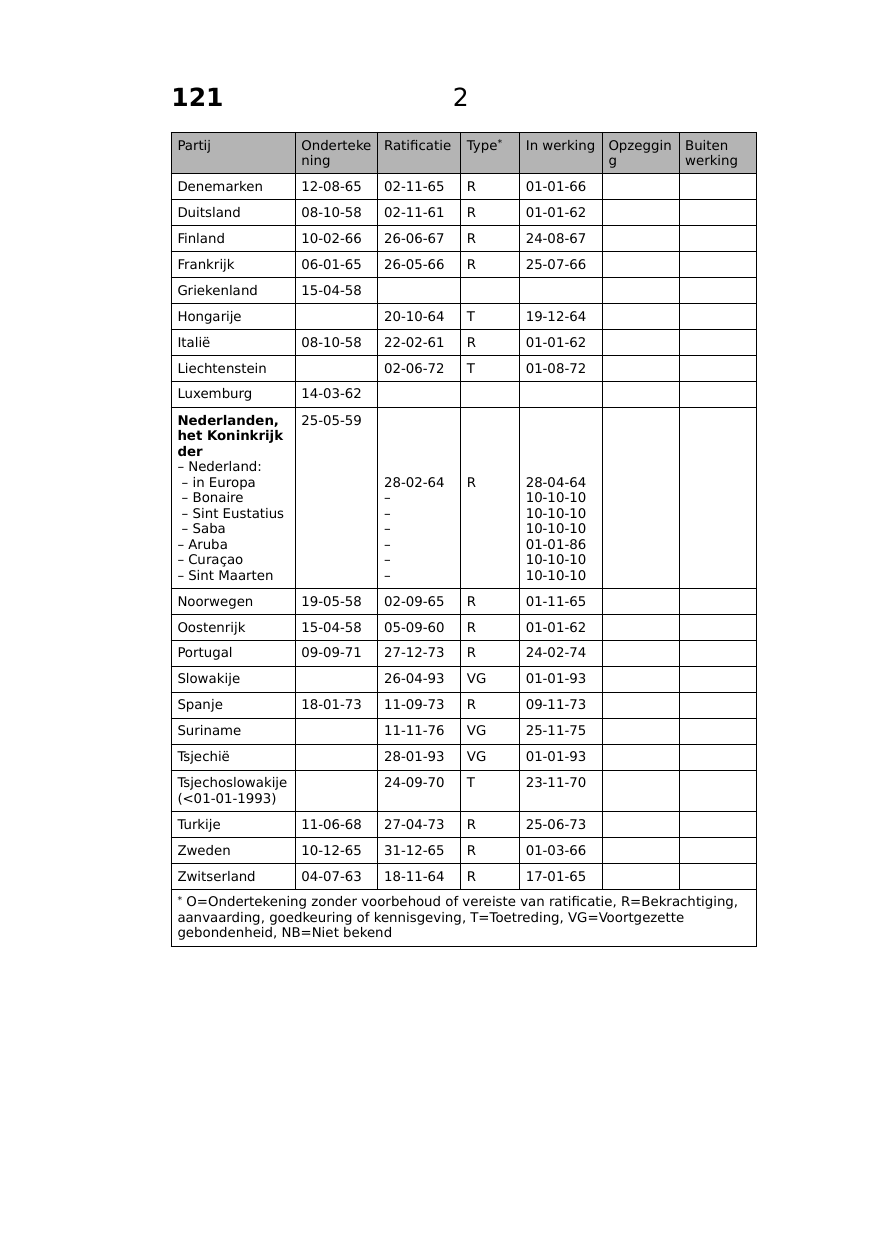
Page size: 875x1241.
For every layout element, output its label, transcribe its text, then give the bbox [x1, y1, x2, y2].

table_cell – [378, 506, 460, 521]
table_cell R [461, 864, 519, 889]
table_cell 05-09-60 [378, 615, 460, 640]
table_cell [520, 382, 602, 407]
table_cell – [378, 521, 460, 537]
table_cell Slowakije [172, 667, 295, 692]
table_cell [296, 568, 377, 588]
table_cell Zwitserland [172, 864, 295, 889]
table_cell 25-05-59 [296, 408, 377, 459]
table_cell 25-06-73 [520, 812, 602, 837]
table_cell – Sint Maarten [172, 568, 295, 588]
table_cell – in Europa [172, 475, 295, 490]
table_header In werking [520, 133, 602, 173]
table_cell – [378, 537, 460, 552]
table_cell R [461, 838, 519, 863]
table_header Opzegging [603, 133, 679, 173]
table_cell T [461, 356, 519, 381]
table_cell [680, 615, 756, 640]
table_cell [680, 490, 756, 506]
table_cell [461, 506, 519, 521]
table_cell 25-07-66 [520, 252, 602, 277]
table_cell [520, 459, 602, 474]
table_cell 26-05-66 [378, 252, 460, 277]
table_cell 06-01-65 [296, 252, 377, 277]
table_cell – Curaçao [172, 552, 295, 568]
table_cell 11-11-76 [378, 719, 460, 743]
table_cell [603, 615, 679, 640]
table_cell [296, 506, 377, 521]
table_cell [680, 719, 756, 743]
table_cell 27-12-73 [378, 641, 460, 666]
table_cell [461, 552, 519, 568]
table_cell 01-01-62 [520, 615, 602, 640]
table_cell [680, 200, 756, 225]
table_cell 10-10-10 [520, 552, 602, 568]
table_cell 26-04-93 [378, 667, 460, 692]
table_cell 09-11-73 [520, 693, 602, 718]
table_cell [603, 200, 679, 225]
table_cell 01-01-93 [520, 745, 602, 769]
table_cell R [461, 226, 519, 251]
table_cell 10-10-10 [520, 521, 602, 537]
table_cell 31-12-65 [378, 838, 460, 863]
table_cell [296, 719, 377, 743]
table_cell 18-11-64 [378, 864, 460, 889]
table_cell – Saba [172, 521, 295, 537]
table_header Ondertekening [296, 133, 377, 173]
table_cell 23-11-70 [520, 771, 602, 811]
table_cell [603, 552, 679, 568]
table_cell 10-10-10 [520, 506, 602, 521]
table_cell [680, 252, 756, 277]
table_cell 11-06-68 [296, 812, 377, 837]
table_cell Suriname [172, 719, 295, 743]
table_cell 22-02-61 [378, 330, 460, 355]
table_cell [680, 408, 756, 459]
table_cell [296, 459, 377, 474]
table_cell [680, 537, 756, 552]
table_cell [603, 745, 679, 769]
table_cell – [378, 552, 460, 568]
table_cell [680, 812, 756, 837]
table_cell [296, 552, 377, 568]
table_cell 10-10-10 [520, 568, 602, 588]
table_cell [603, 812, 679, 837]
table_cell 02-11-61 [378, 200, 460, 225]
table_cell R [461, 252, 519, 277]
table_cell – [378, 490, 460, 506]
table_cell R [461, 330, 519, 355]
table_cell 02-09-65 [378, 589, 460, 614]
table_cell 01-08-72 [520, 356, 602, 381]
table_cell [603, 641, 679, 666]
table_cell 15-04-58 [296, 615, 377, 640]
table_cell [461, 459, 519, 474]
table_cell [603, 252, 679, 277]
table_cell [603, 693, 679, 718]
table_cell 26-06-67 [378, 226, 460, 251]
table_cell 01-01-86 [520, 537, 602, 552]
table_cell [461, 278, 519, 303]
table_cell 15-04-58 [296, 278, 377, 303]
table_cell [603, 521, 679, 537]
table_cell Griekenland [172, 278, 295, 303]
table_cell VG [461, 745, 519, 769]
table_cell [461, 490, 519, 506]
table_cell [296, 537, 377, 552]
table_cell [603, 719, 679, 743]
table_cell 01-01-62 [520, 200, 602, 225]
table_cell [680, 304, 756, 329]
table_cell [603, 838, 679, 863]
table_cell 19-05-58 [296, 589, 377, 614]
table_cell [680, 864, 756, 889]
table_cell [680, 693, 756, 718]
table_cell 02-06-72 [378, 356, 460, 381]
table_cell [296, 745, 377, 769]
table_cell [461, 408, 519, 459]
table_cell Liechtenstein [172, 356, 295, 381]
table_cell – Sint Eustatius [172, 506, 295, 521]
table_cell [680, 475, 756, 490]
table_cell [378, 408, 460, 459]
table_cell [603, 408, 679, 459]
table_cell [680, 568, 756, 588]
table_cell VG [461, 667, 519, 692]
table_cell [680, 174, 756, 199]
table_cell 25-11-75 [520, 719, 602, 743]
table_cell Turkije [172, 812, 295, 837]
table_cell 17-01-65 [520, 864, 602, 889]
table_cell Tsjechië [172, 745, 295, 769]
table_cell Oostenrijk [172, 615, 295, 640]
table_cell 01-01-66 [520, 174, 602, 199]
table_cell Finland [172, 226, 295, 251]
table_cell – Aruba [172, 537, 295, 552]
table_cell [603, 537, 679, 552]
table_cell [680, 459, 756, 474]
table_cell T [461, 304, 519, 329]
table_cell 09-09-71 [296, 641, 377, 666]
table_cell [680, 838, 756, 863]
table_cell – Nederland: [172, 459, 295, 474]
table_cell 24-02-74 [520, 641, 602, 666]
table_cell [603, 490, 679, 506]
table_cell [680, 506, 756, 521]
table_cell VG [461, 719, 519, 743]
table_cell Spanje [172, 693, 295, 718]
table_cell 01-01-93 [520, 667, 602, 692]
table_cell [680, 226, 756, 251]
table_cell Frankrijk [172, 252, 295, 277]
table_cell [296, 490, 377, 506]
table_cell [680, 278, 756, 303]
table_cell [378, 459, 460, 474]
table_cell 14-03-62 [296, 382, 377, 407]
table_cell [603, 568, 679, 588]
table_cell [680, 745, 756, 769]
table_cell – [378, 568, 460, 588]
table_cell [603, 667, 679, 692]
table_cell 24-08-67 [520, 226, 602, 251]
table_cell [296, 667, 377, 692]
table_cell Italië [172, 330, 295, 355]
table_cell 10-02-66 [296, 226, 377, 251]
table_cell * O=Ondertekening zonder voorbehoud of vereiste van ratificatie, R=Bekrachtiging, aanvaarding, goedkeuring of kennisgeving, T=Toetreding, VG=Voortgezette gebondenheid, NB=Niet bekend [172, 890, 756, 946]
table_cell R [461, 475, 519, 490]
table_cell [603, 356, 679, 381]
table_cell [461, 568, 519, 588]
table_cell R [461, 200, 519, 225]
table_cell T [461, 771, 519, 811]
table_cell [520, 408, 602, 459]
table_cell 24-09-70 [378, 771, 460, 811]
table_cell [603, 589, 679, 614]
table_cell Tsjechoslowakije (<01-01-1993) [172, 771, 295, 811]
table_cell 27-04-73 [378, 812, 460, 837]
table_cell [603, 174, 679, 199]
table_cell Duitsland [172, 200, 295, 225]
table_cell 20-10-64 [378, 304, 460, 329]
table_cell 10-10-10 [520, 490, 602, 506]
table_cell R [461, 693, 519, 718]
table_cell [296, 475, 377, 490]
table_cell [378, 382, 460, 407]
table_header Buiten werking [680, 133, 756, 173]
table_cell Noorwegen [172, 589, 295, 614]
table_cell [603, 864, 679, 889]
table_cell [603, 475, 679, 490]
table_cell 04-07-63 [296, 864, 377, 889]
table_cell 12-08-65 [296, 174, 377, 199]
table_cell [603, 382, 679, 407]
table_cell Portugal [172, 641, 295, 666]
table_cell 19-12-64 [520, 304, 602, 329]
table_cell [603, 771, 679, 811]
table_cell Denemarken [172, 174, 295, 199]
table_cell [680, 356, 756, 381]
table_cell [603, 459, 679, 474]
table_header Type* [461, 133, 519, 173]
table_cell Nederlanden, het Koninkrijk der [172, 408, 295, 459]
table_cell [461, 537, 519, 552]
table_cell Hongarije [172, 304, 295, 329]
table_cell [680, 589, 756, 614]
table_cell 02-11-65 [378, 174, 460, 199]
table_cell R [461, 589, 519, 614]
table_cell [603, 226, 679, 251]
table_cell 08-10-58 [296, 330, 377, 355]
table_cell [603, 330, 679, 355]
table_cell [461, 382, 519, 407]
table_cell [680, 771, 756, 811]
table_cell [603, 304, 679, 329]
table_cell 08-10-58 [296, 200, 377, 225]
table_cell R [461, 615, 519, 640]
table_cell 28-02-64 [378, 475, 460, 490]
table_cell [378, 278, 460, 303]
table_header Ratificatie [378, 133, 460, 173]
table_cell 28-01-93 [378, 745, 460, 769]
table_cell Luxemburg [172, 382, 295, 407]
table_cell 01-01-62 [520, 330, 602, 355]
table_cell [680, 641, 756, 666]
table_cell R [461, 174, 519, 199]
table_cell – Bonaire [172, 490, 295, 506]
table_cell 01-11-65 [520, 589, 602, 614]
table_header Partij [172, 133, 295, 173]
table_cell [603, 278, 679, 303]
table_cell [680, 552, 756, 568]
table_cell 28-04-64 [520, 475, 602, 490]
table_cell [520, 278, 602, 303]
table_cell R [461, 641, 519, 666]
table_cell 10-12-65 [296, 838, 377, 863]
table_cell [296, 521, 377, 537]
table_cell 18-01-73 [296, 693, 377, 718]
table_cell [680, 667, 756, 692]
table_cell [296, 304, 377, 329]
table_cell R [461, 812, 519, 837]
table_cell [680, 330, 756, 355]
table_cell 11-09-73 [378, 693, 460, 718]
table_cell [461, 521, 519, 537]
table_cell [680, 521, 756, 537]
table_cell Zweden [172, 838, 295, 863]
table_cell [296, 771, 377, 811]
table_cell [603, 506, 679, 521]
table_cell [680, 382, 756, 407]
table_cell [296, 356, 377, 381]
table_cell 01-03-66 [520, 838, 602, 863]
